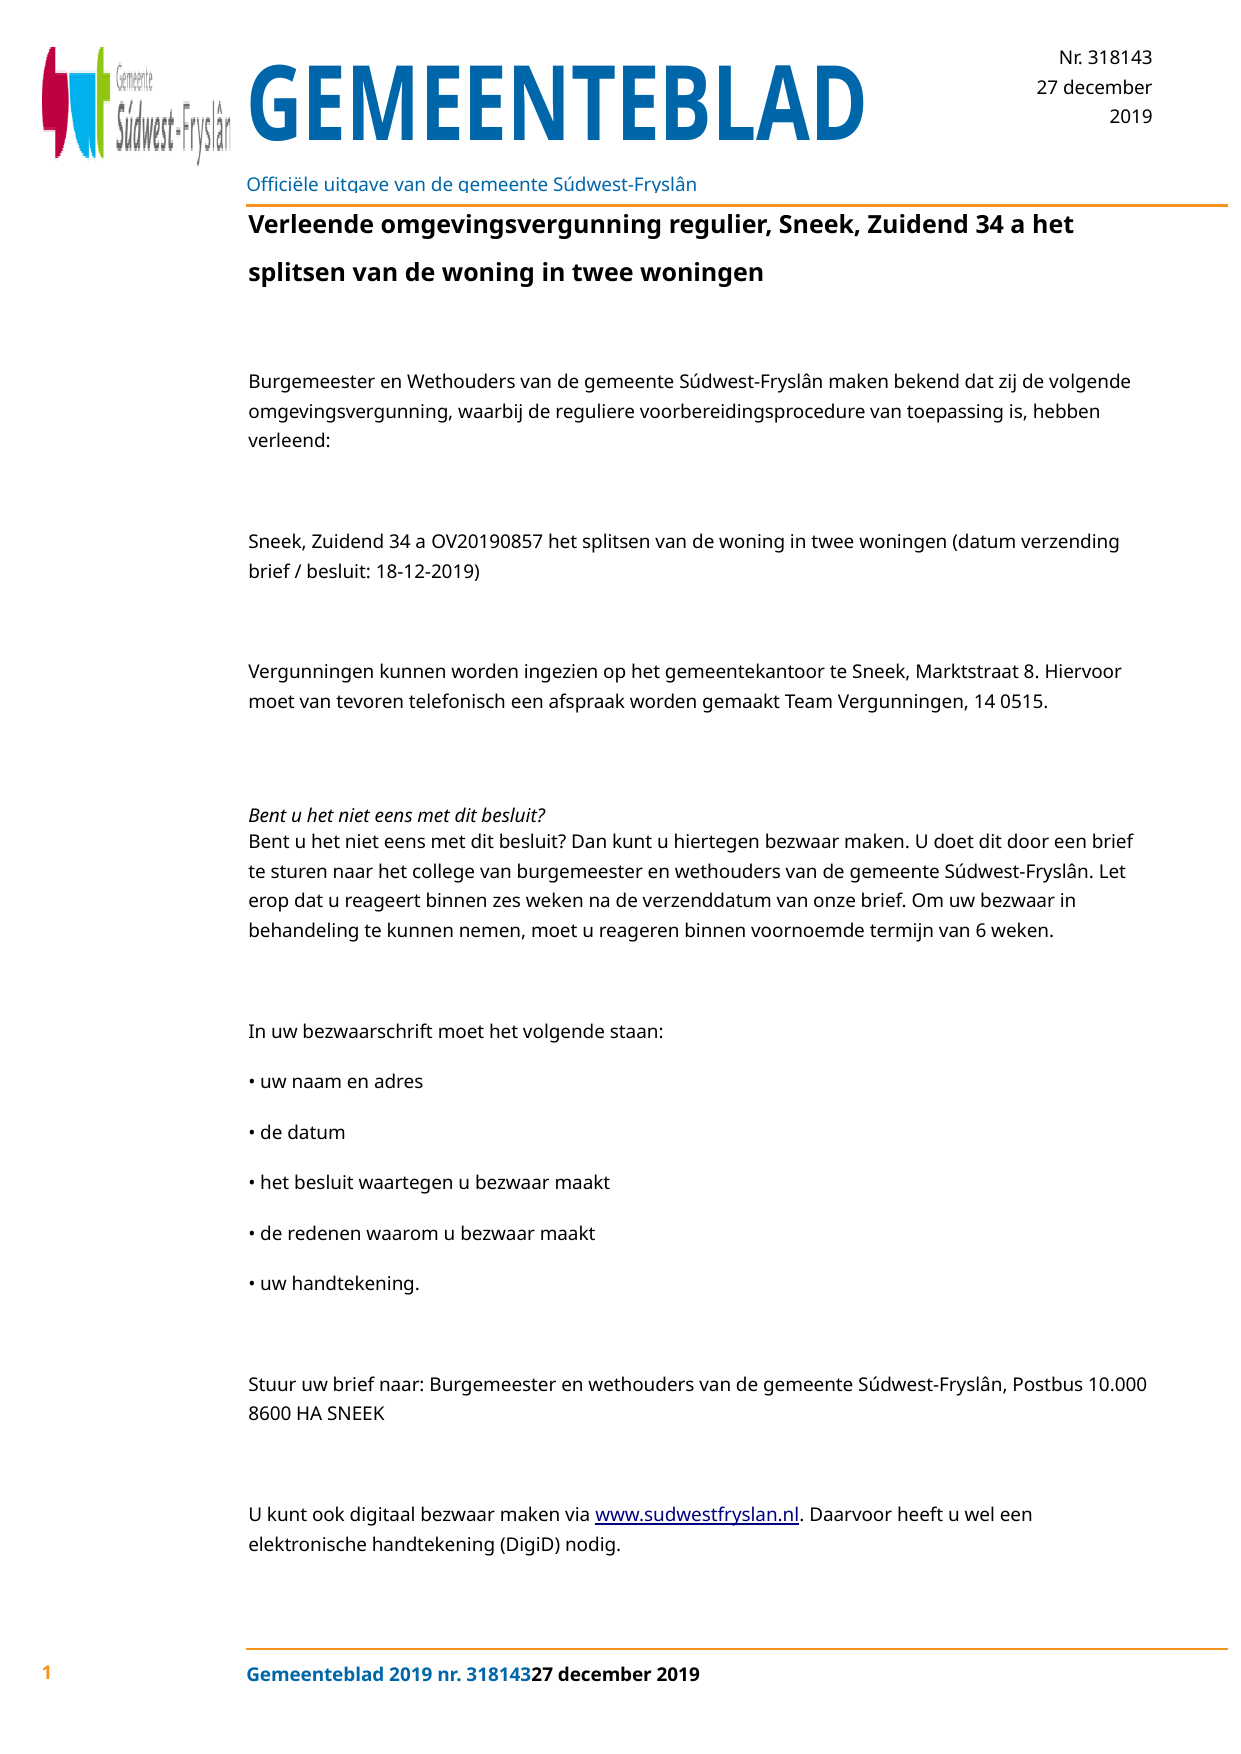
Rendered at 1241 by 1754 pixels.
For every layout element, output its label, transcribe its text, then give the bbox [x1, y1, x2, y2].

text In uw bezwaarschrift moet het volgende staan: [248, 1018, 1152, 1044]
text Stuur uw brief naar: Burgemeester en wethouders van de gemeente Súdwest-Fryslân, Postbus 10.000 8600 HA SNEEK [248, 1371, 1152, 1426]
text Verleende omgevingsvergunning regulier, Sneek, Zuidend 34 a het splitsen van de woning in twee woningen [248, 207, 1152, 288]
text • het besluit waartegen u bezwaar maakt [248, 1169, 1152, 1195]
text • de datum [248, 1119, 1152, 1144]
text Vergunningen kunnen worden ingezien op het gemeentekantoor te Sneek, Marktstraat 8. Hiervoor moet van tevoren telefonisch een afspraak worden gemaakt Team Vergunningen, 14 0515. [248, 659, 1152, 714]
text U kunt ook digitaal bezwaar maken via www.sudwestfryslan.nl. Daarvoor heeft u wel een elektronische handtekening (DigiD) nodig. [248, 1501, 1152, 1557]
picture [41, 47, 231, 172]
text Bent u het niet eens met dit besluit? Dan kunt u hiertegen bezwaar maken. U doet dit door een brief te sturen naar het college van burgemeester en wethouders van de gemeente Súdwest-Fryslân. Let erop dat u reageert binnen zes weken na de verzenddatum van onze brief. Om uw bezwaar in behandeling te kunnen nemen, moet u reageren binnen voornoemde termijn van 6 weken. [248, 828, 1152, 943]
text Sneek, Zuidend 34 a OV20190857 het splitsen van de woning in twee woningen (datum verzending brief / besluit: 18-12-2019) [248, 528, 1152, 584]
text Bent u het niet eens met dit besluit? [248, 803, 1152, 828]
text • uw naam en adres [248, 1068, 1152, 1094]
text Burgemeester en Wethouders van de gemeente Súdwest-Fryslân maken bekend dat zij de volgende omgevingsvergunning, waarbij de reguliere voorbereidingsprocedure van toepassing is, hebben verleend: [248, 368, 1152, 453]
text • de redenen waarom u bezwaar maakt [248, 1220, 1152, 1245]
text • uw handtekening. [248, 1270, 1152, 1296]
